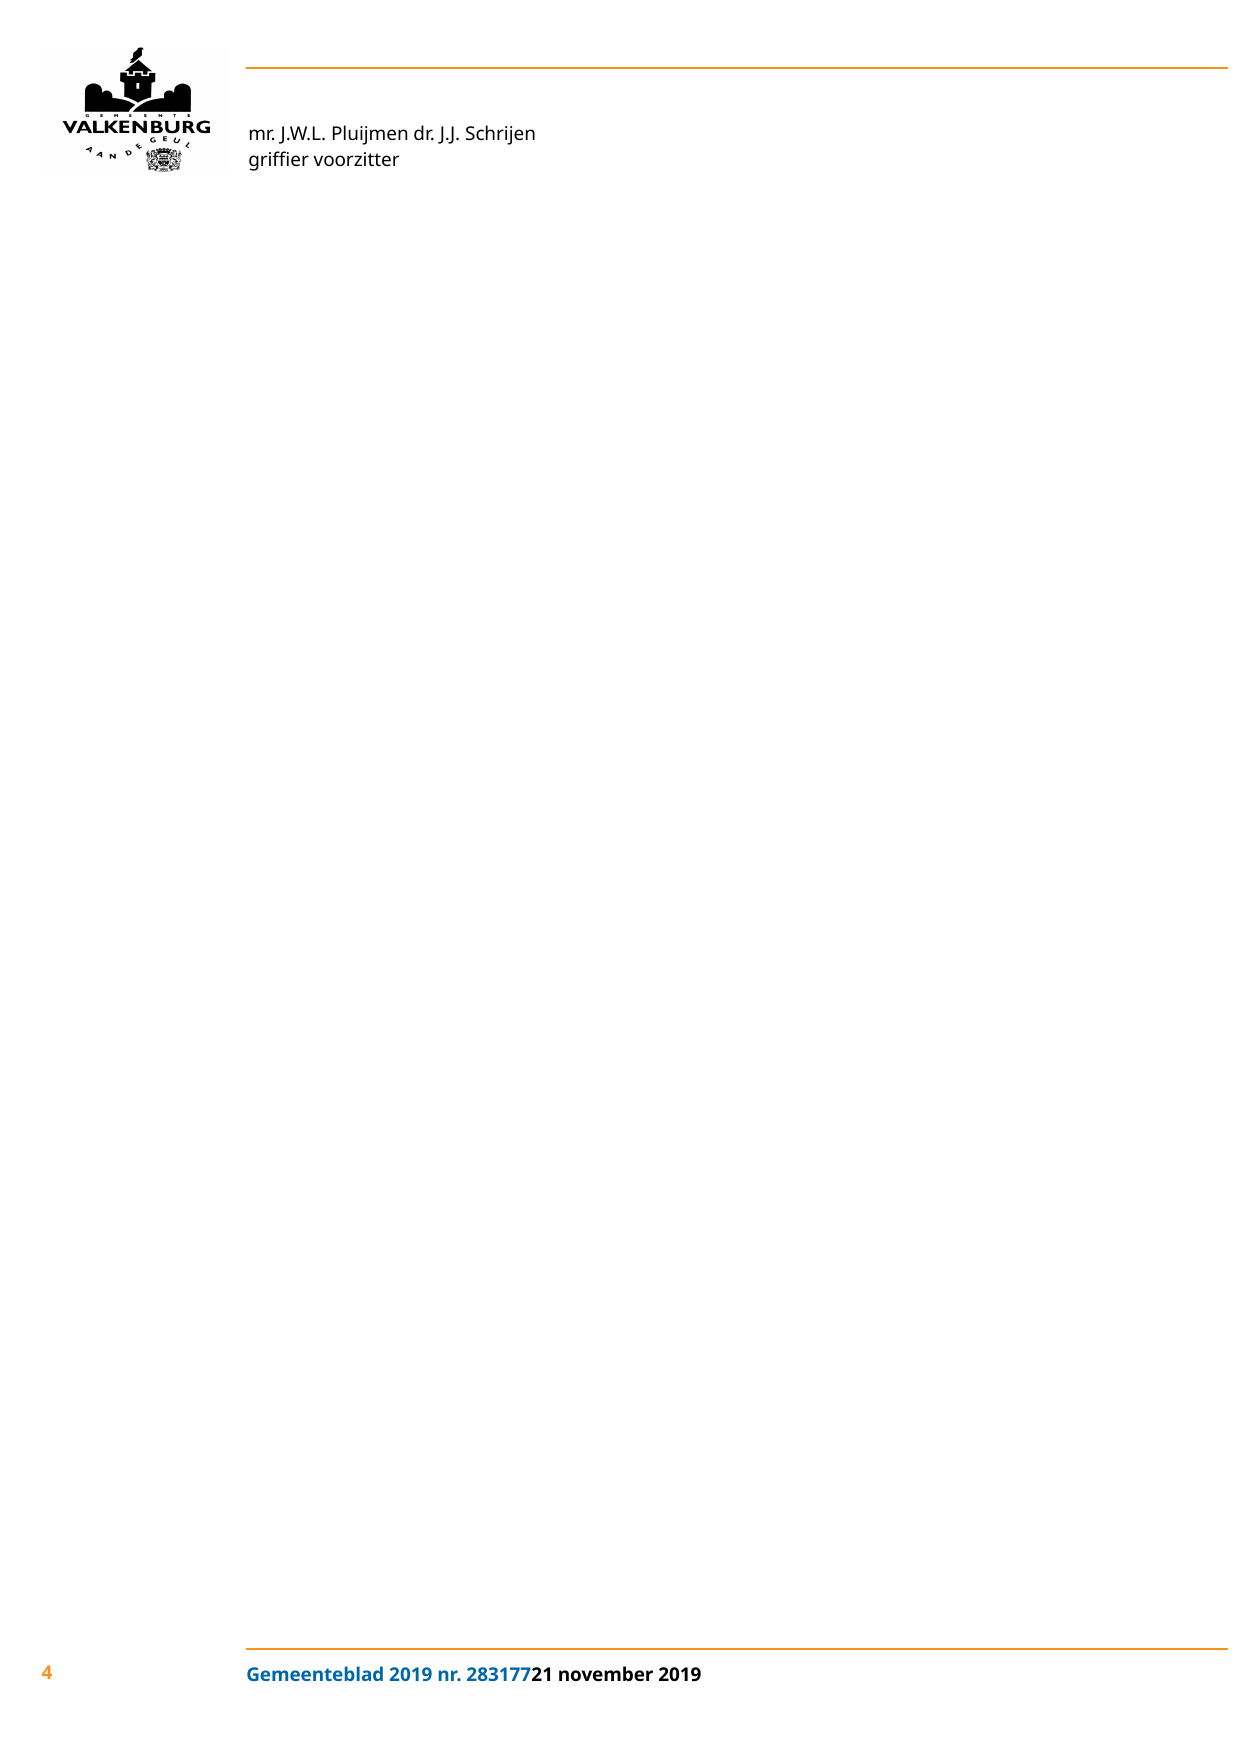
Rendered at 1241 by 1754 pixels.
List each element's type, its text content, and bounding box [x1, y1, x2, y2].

picture [41, 47, 231, 172]
text griffier voorzitter [248, 146, 1152, 172]
text mr. J.W.L. Pluijmen dr. J.J. Schrijen [248, 121, 1152, 146]
